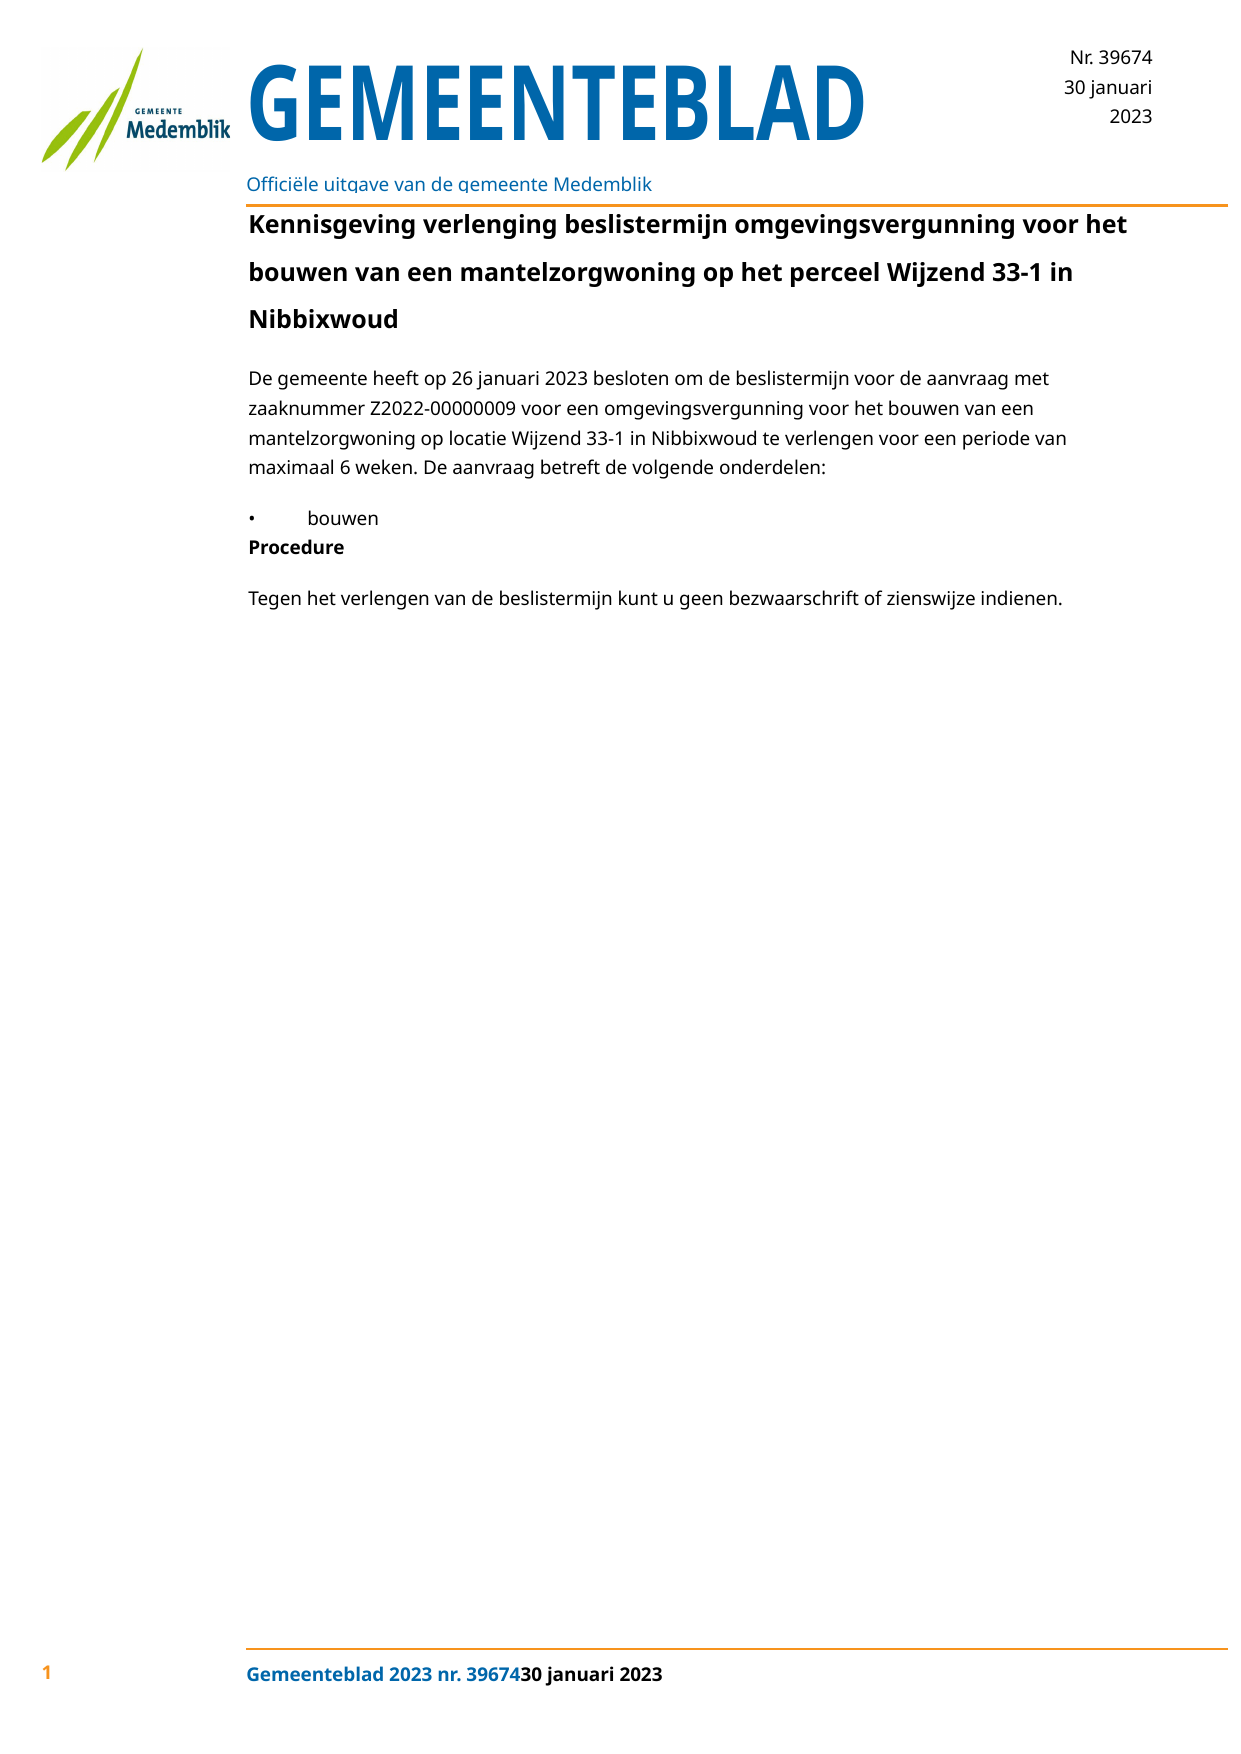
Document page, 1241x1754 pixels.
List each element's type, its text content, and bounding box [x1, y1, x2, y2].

text Procedure [248, 534, 1152, 560]
picture [41, 47, 231, 172]
text Tegen het verlengen van de beslistermijn kunt u geen bezwaarschrift of zienswijze indienen. [248, 585, 1152, 610]
list bouwen [248, 505, 1152, 530]
text Kennisgeving verlenging beslistermijn omgevingsvergunning voor het bouwen van een mantelzorgwoning op het perceel Wijzend 33-1 in Nibbixwoud [248, 207, 1152, 336]
text De gemeente heeft op 26 januari 2023 besloten om de beslistermijn voor de aanvraag met zaaknummer Z2022-00000009 voor een omgevingsvergunning voor het bouwen van een mantelzorgwoning op locatie Wijzend 33-1 in Nibbixwoud te verlengen voor een periode van maximaal 6 weken. De aanvraag betreft de volgende onderdelen: [248, 366, 1152, 480]
